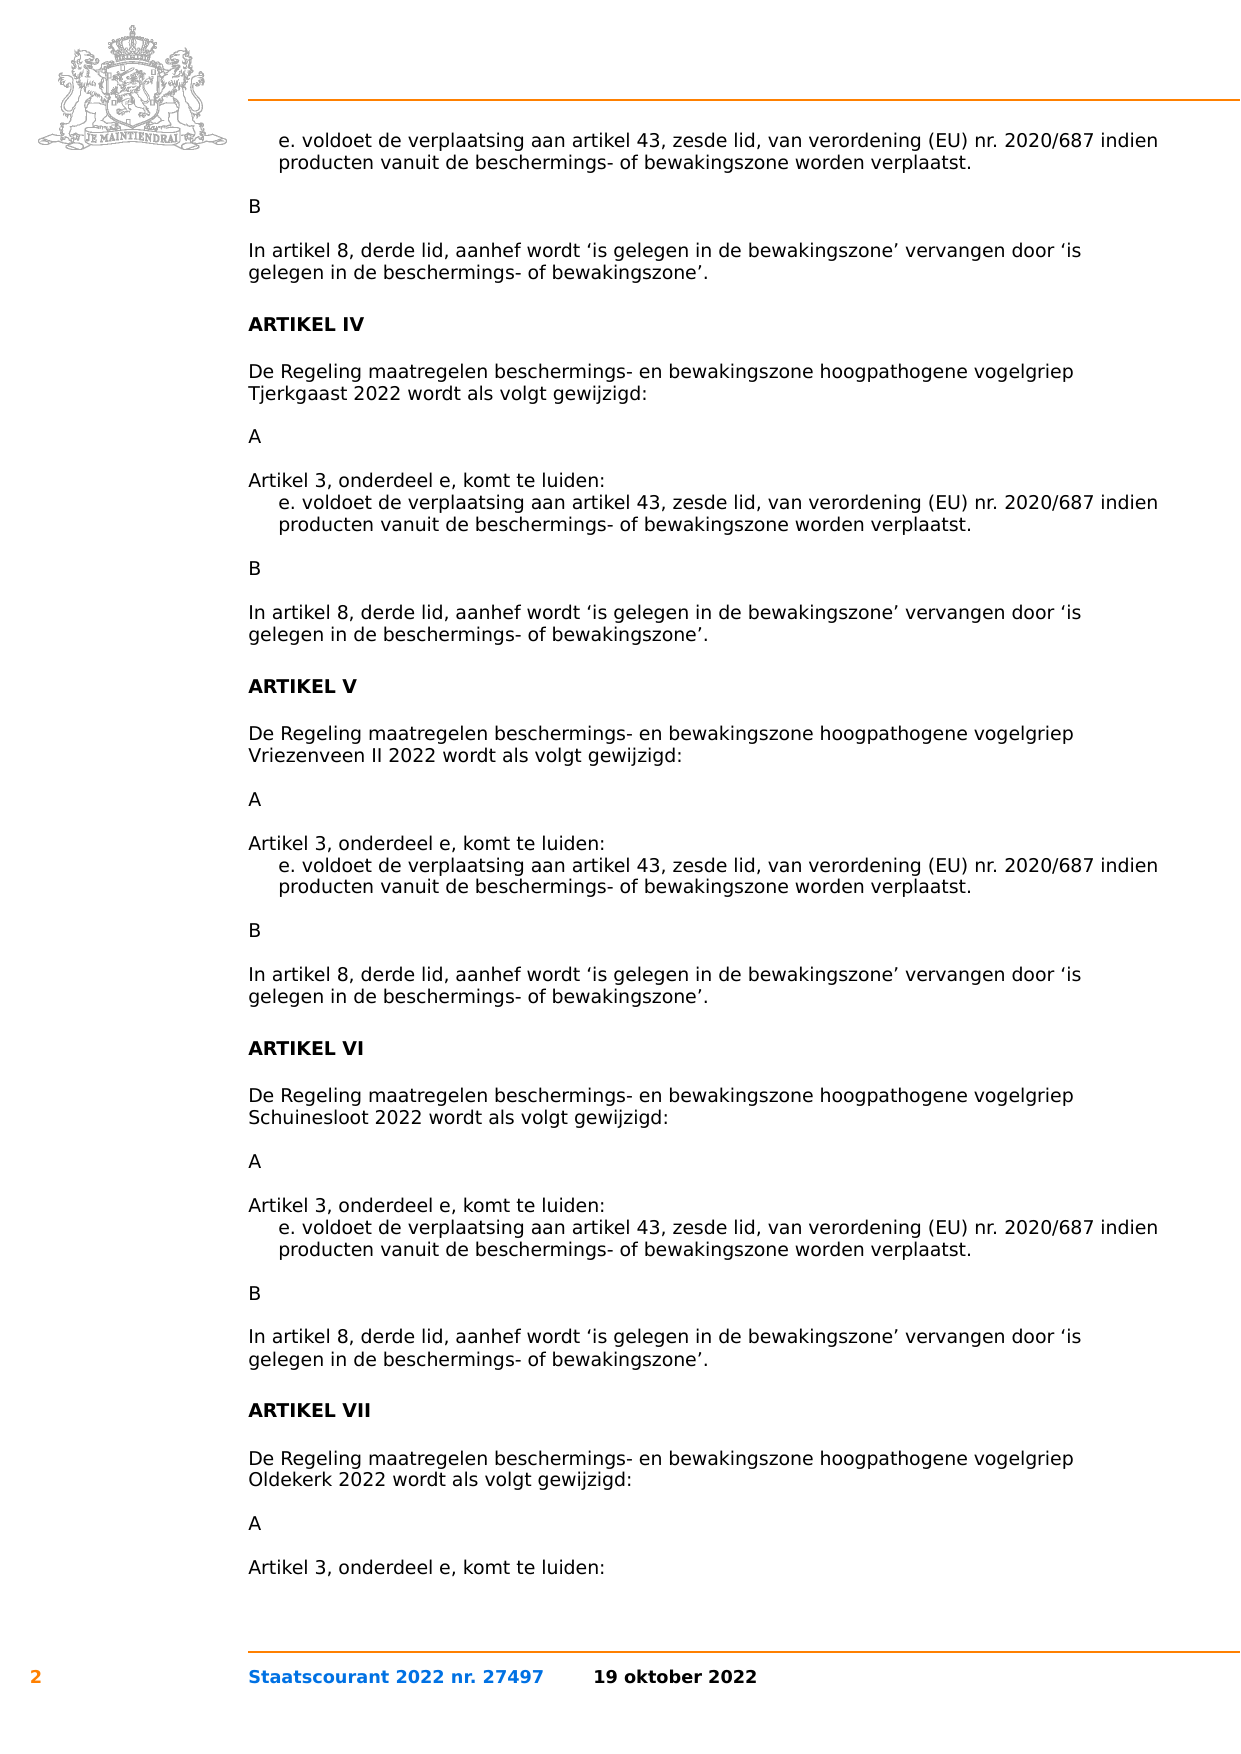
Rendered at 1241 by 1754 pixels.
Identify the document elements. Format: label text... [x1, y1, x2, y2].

text De Regeling maatregelen beschermings- en bewakingszone hoogpathogene vogelgriep Schuinesloot 2022 wordt als volgt gewijzigd: [248, 1085, 1163, 1129]
text B [248, 196, 1163, 218]
subtitle ARTIKEL V [248, 676, 1163, 698]
text In artikel 8, derde lid, aanhef wordt ‘is gelegen in de bewakingszone’ vervangen door ‘is gelegen in de beschermings- of bewakingszone’. [248, 239, 1163, 283]
text B [248, 558, 1163, 580]
text A [248, 426, 1163, 448]
text Artikel 3, onderdeel e, komt te luiden: [248, 470, 1163, 492]
text Artikel 3, onderdeel e, komt te luiden: [248, 1195, 1163, 1217]
text B [248, 920, 1163, 942]
text Artikel 3, onderdeel e, komt te luiden: [248, 832, 1163, 854]
text De Regeling maatregelen beschermings- en bewakingszone hoogpathogene vogelgriep Oldekerk 2022 wordt als volgt gewijzigd: [248, 1447, 1163, 1491]
text e. voldoet de verplaatsing aan artikel 43, zesde lid, van verordening (EU) nr. 2020/687 indien producten vanuit de beschermings- of bewakingszone worden verplaatst. [278, 492, 1163, 536]
subtitle ARTIKEL VI [248, 1038, 1163, 1060]
text e. voldoet de verplaatsing aan artikel 43, zesde lid, van verordening (EU) nr. 2020/687 indien producten vanuit de beschermings- of bewakingszone worden verplaatst. [278, 854, 1163, 898]
text e. voldoet de verplaatsing aan artikel 43, zesde lid, van verordening (EU) nr. 2020/687 indien producten vanuit de beschermings- of bewakingszone worden verplaatst. [278, 1217, 1163, 1261]
text In artikel 8, derde lid, aanhef wordt ‘is gelegen in de bewakingszone’ vervangen door ‘is gelegen in de beschermings- of bewakingszone’. [248, 964, 1163, 1008]
text e. voldoet de verplaatsing aan artikel 43, zesde lid, van verordening (EU) nr. 2020/687 indien producten vanuit de beschermings- of bewakingszone worden verplaatst. [278, 130, 1163, 174]
text De Regeling maatregelen beschermings- en bewakingszone hoogpathogene vogelgriep Tjerkgaast 2022 wordt als volgt gewijzigd: [248, 361, 1163, 404]
text De Regeling maatregelen beschermings- en bewakingszone hoogpathogene vogelgriep Vriezenveen II 2022 wordt als volgt gewijzigd: [248, 723, 1163, 767]
text A [248, 1151, 1163, 1173]
text A [248, 789, 1163, 811]
subtitle ARTIKEL IV [248, 313, 1163, 336]
text In artikel 8, derde lid, aanhef wordt ‘is gelegen in de bewakingszone’ vervangen door ‘is gelegen in de beschermings- of bewakingszone’. [248, 1326, 1163, 1370]
text Artikel 3, onderdeel e, komt te luiden: [248, 1557, 1163, 1579]
text A [248, 1513, 1163, 1535]
subtitle ARTIKEL VII [248, 1400, 1163, 1422]
text In artikel 8, derde lid, aanhef wordt ‘is gelegen in de bewakingszone’ vervangen door ‘is gelegen in de beschermings- of bewakingszone’. [248, 602, 1163, 646]
picture [38, 25, 227, 150]
text B [248, 1283, 1163, 1304]
